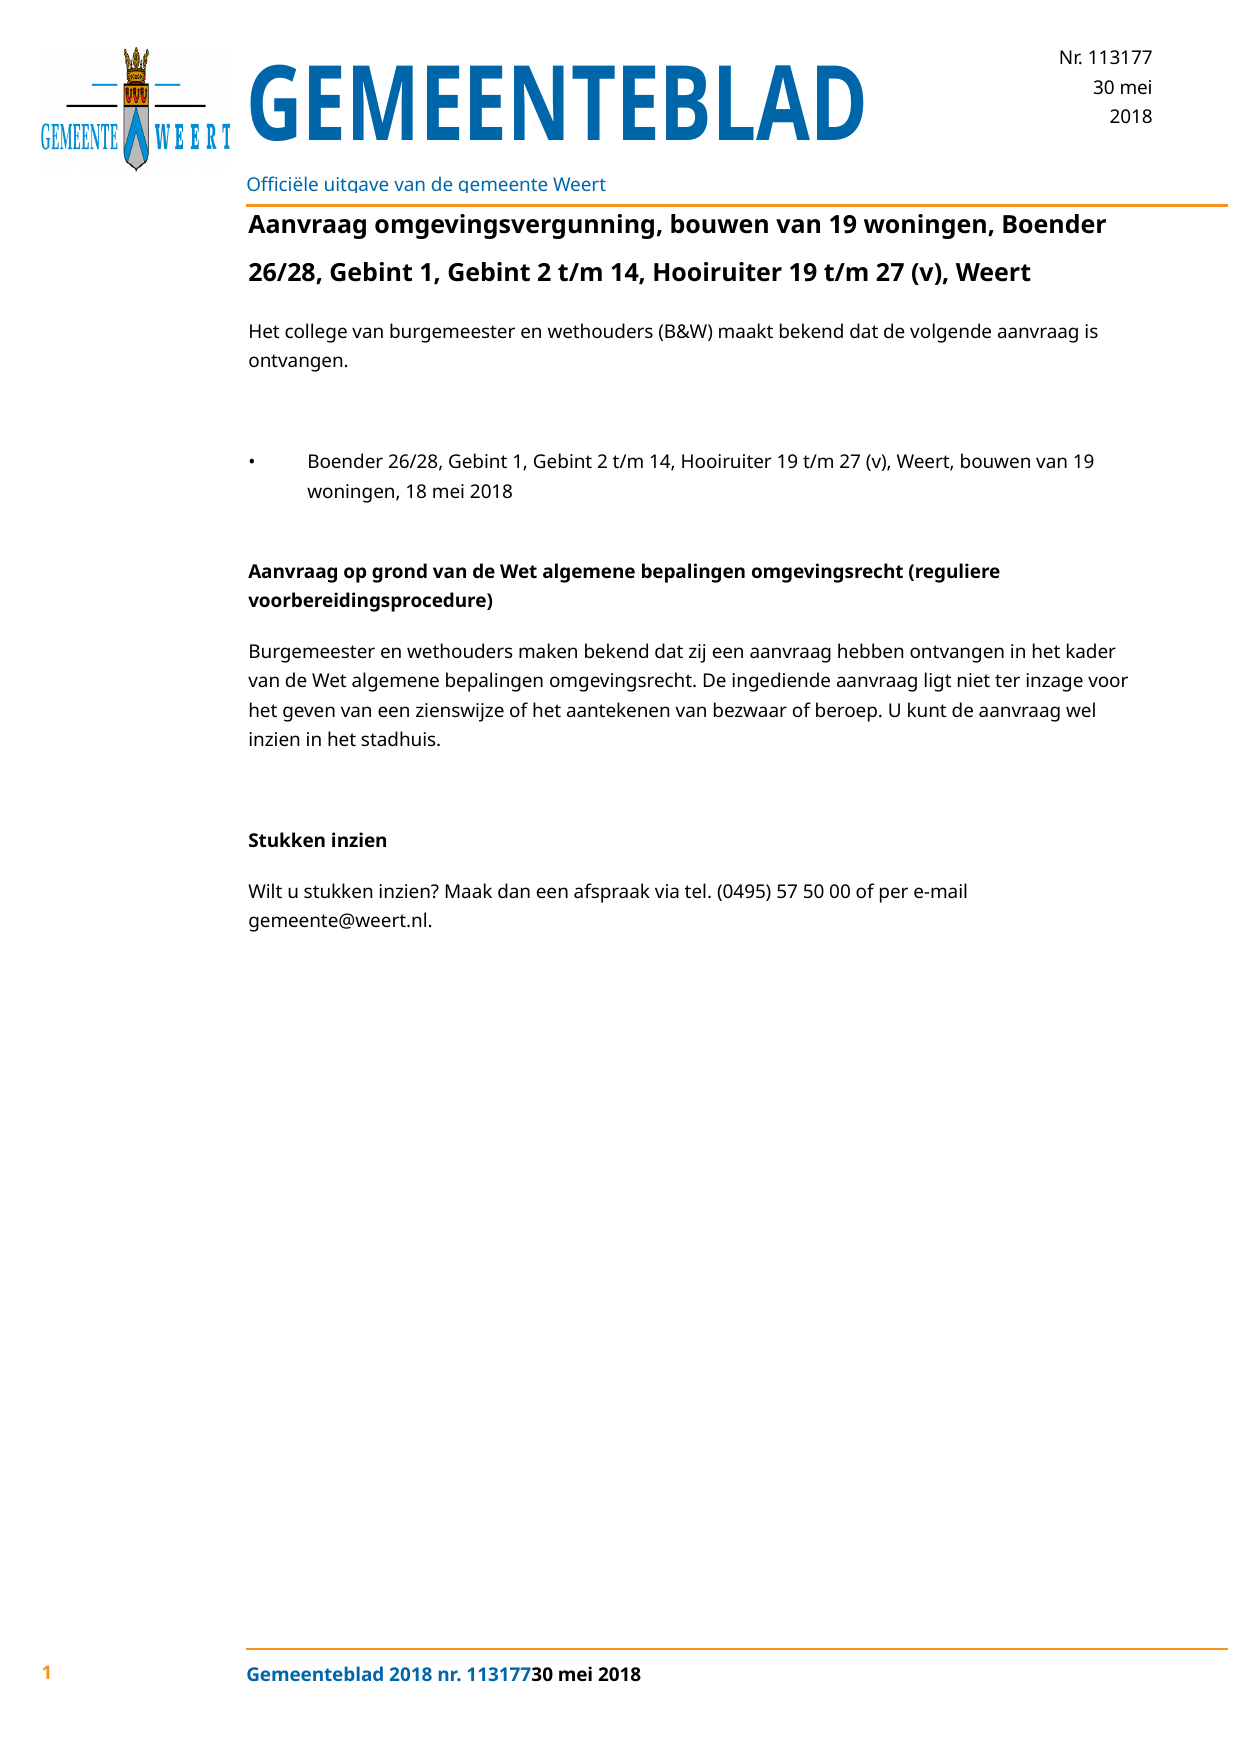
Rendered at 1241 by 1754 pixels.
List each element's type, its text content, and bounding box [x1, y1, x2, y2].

picture [41, 47, 231, 172]
text Aanvraag op grond van de Wet algemene bepalingen omgevingsrecht (reguliere voorbereidingsprocedure) [248, 558, 1152, 613]
text Het college van burgemeester en wethouders (B&W) maakt bekend dat de volgende aanvraag is ontvangen. [248, 318, 1152, 373]
text Burgemeester en wethouders maken bekend dat zij een aanvraag hebben ontvangen in het kader van de Wet algemene bepalingen omgevingsrecht. De ingediende aanvraag ligt niet ter inzage voor het geven van een zienswijze of het aantekenen van bezwaar of beroep. U kunt de aanvraag wel inzien in het stadhuis. [248, 638, 1152, 752]
text Stukken inzien [248, 827, 1152, 853]
text Aanvraag omgevingsvergunning, bouwen van 19 woningen, Boender 26/28, Gebint 1, Gebint 2 t/m 14, Hooiruiter 19 t/m 27 (v), Weert [248, 207, 1152, 288]
list Boender 26/28, Gebint 1, Gebint 2 t/m 14, Hooiruiter 19 t/m 27 (v), Weert, bouwen van 19 woningen, 18 mei 2018 [248, 448, 1152, 504]
text Wilt u stukken inzien? Maak dan een afspraak via tel. (0495) 57 50 00 of per e-mail gemeente@weert.nl. [248, 878, 1152, 933]
